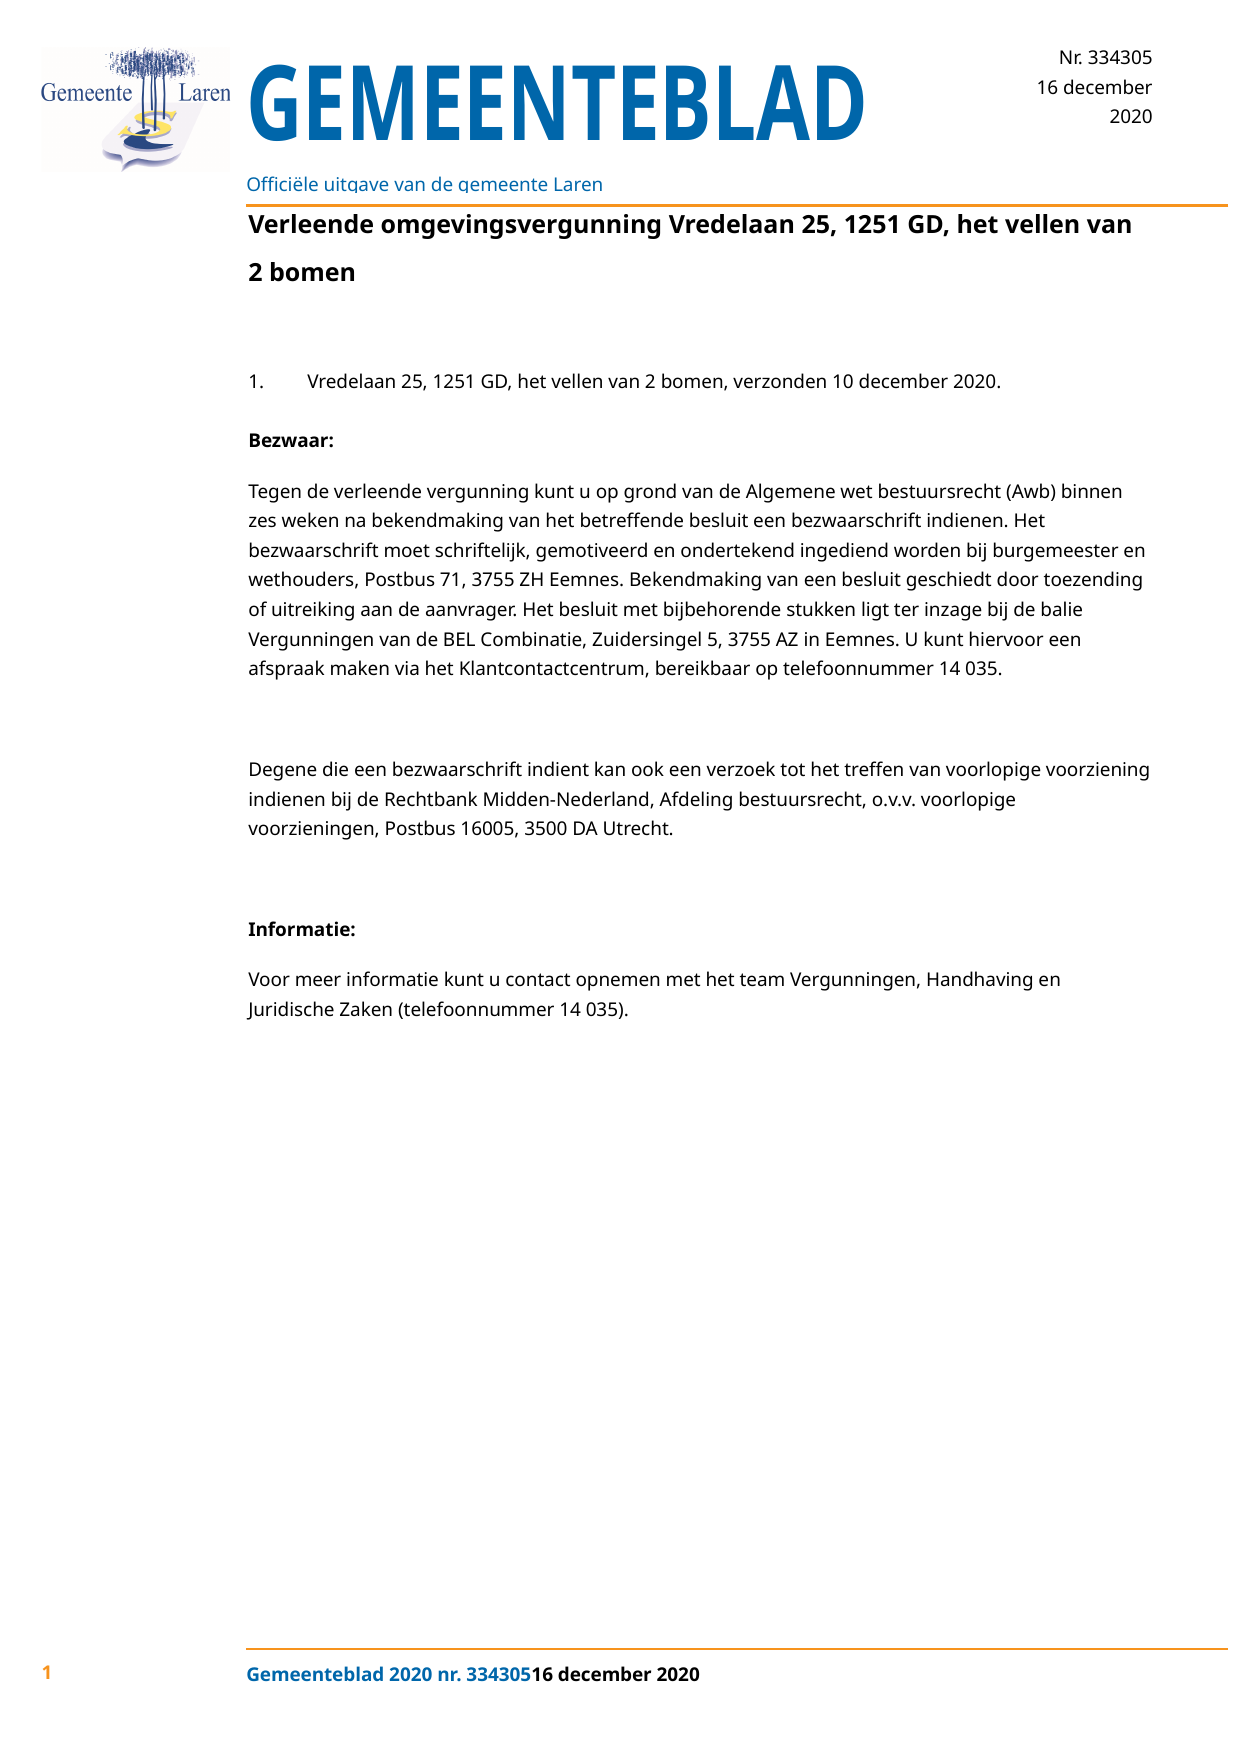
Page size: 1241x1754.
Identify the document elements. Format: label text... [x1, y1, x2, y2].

text Voor meer informatie kunt u contact opnemen met het team Vergunningen, Handhaving en Juridische Zaken (telefoonnummer 14 035). [248, 967, 1152, 1022]
text Verleende omgevingsvergunning Vredelaan 25, 1251 GD, het vellen van 2 bomen [248, 207, 1152, 288]
text Tegen de verleende vergunning kunt u op grond van de Algemene wet bestuursrecht (Awb) binnen zes weken na bekendmaking van het betreffende besluit een bezwaarschrift indienen. Het bezwaarschrift moet schriftelijk, gemotiveerd en ondertekend ingediend worden bij burgemeester en wethouders, Postbus 71, 3755 ZH Eemnes. Bekendmaking van een besluit geschiedt door toezending of uitreiking aan de aanvrager. Het besluit met bijbehorende stukken ligt ter inzage bij de balie Vergunningen van de BEL Combinatie, Zuidersingel 5, 3755 AZ in Eemnes. U kunt hiervoor een afspraak maken via het Klantcontactcentrum, bereikbaar op telefoonnummer 14 035. [248, 478, 1152, 681]
text Bezwaar: [248, 427, 1152, 453]
text Informatie: [248, 916, 1152, 942]
list Vredelaan 25, 1251 GD, het vellen van 2 bomen, verzonden 10 december 2020. [248, 368, 1152, 394]
picture [41, 47, 231, 172]
text Degene die een bezwaarschrift indient kan ook een verzoek tot het treffen van voorlopige voorziening indienen bij de Rechtbank Midden-Nederland, Afdeling bestuursrecht, o.v.v. voorlopige voorzieningen, Postbus 16005, 3500 DA Utrecht. [248, 756, 1152, 841]
